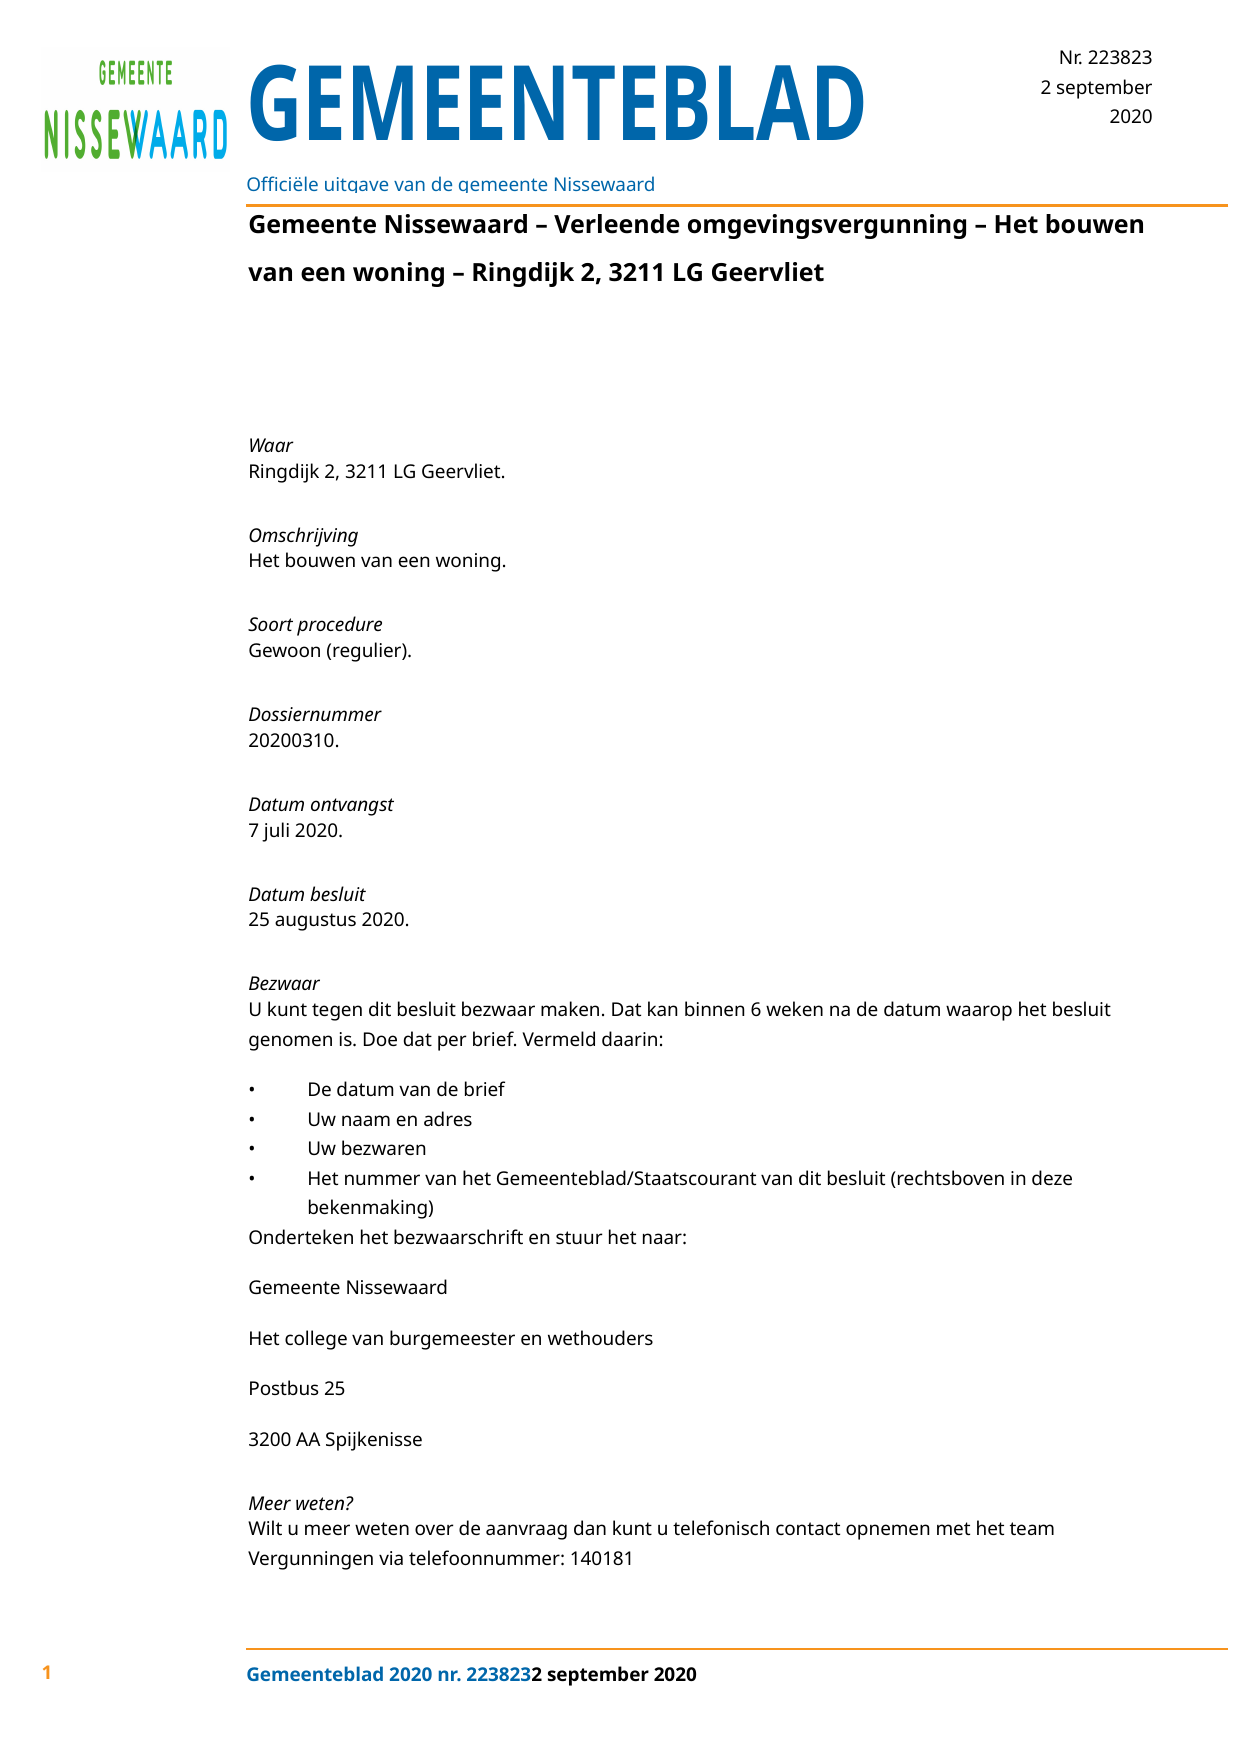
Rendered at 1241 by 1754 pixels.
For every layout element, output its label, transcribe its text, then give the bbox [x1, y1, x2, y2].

text Gemeente Nissewaard – Verleende omgevingsvergunning – Het bouwen van een woning – Ringdijk 2, 3211 LG Geervliet [248, 207, 1152, 288]
text 3200 AA Spijkenisse [248, 1426, 1152, 1451]
text Dossiernummer [248, 701, 1152, 727]
text Het college van burgemeester en wethouders [248, 1325, 1152, 1351]
text U kunt tegen dit besluit bezwaar maken. Dat kan binnen 6 weken na de datum waarop het besluit genomen is. Doe dat per brief. Vermeld daarin: [248, 996, 1152, 1051]
text Soort procedure [248, 612, 1152, 637]
text Het bouwen van een woning. [248, 548, 1152, 573]
text Ringdijk 2, 3211 LG Geervliet. [248, 458, 1152, 484]
text 25 augustus 2020. [248, 906, 1152, 932]
list Uw bezwaren [248, 1135, 1152, 1161]
list De datum van de brief [248, 1076, 1152, 1102]
text Datum besluit [248, 881, 1152, 906]
text Onderteken het bezwaarschrift en stuur het naar: [248, 1224, 1152, 1250]
text 7 juli 2020. [248, 817, 1152, 842]
text 20200310. [248, 727, 1152, 753]
text Wilt u meer weten over de aanvraag dan kunt u telefonisch contact opnemen met het team Vergunningen via telefoonnummer: 140181 [248, 1515, 1152, 1571]
text Waar [248, 432, 1152, 458]
text Postbus 25 [248, 1375, 1152, 1401]
list Uw naam en adres [248, 1106, 1152, 1131]
text Datum ontvangst [248, 791, 1152, 817]
text Meer weten? [248, 1490, 1152, 1515]
text Bezwaar [248, 970, 1152, 996]
text Omschrijving [248, 522, 1152, 548]
text Gemeente Nissewaard [248, 1274, 1152, 1300]
text Gewoon (regulier). [248, 637, 1152, 663]
list Het nummer van het Gemeenteblad/Staatscourant van dit besluit (rechtsboven in deze bekenmaking) [248, 1165, 1152, 1220]
picture [41, 47, 231, 172]
